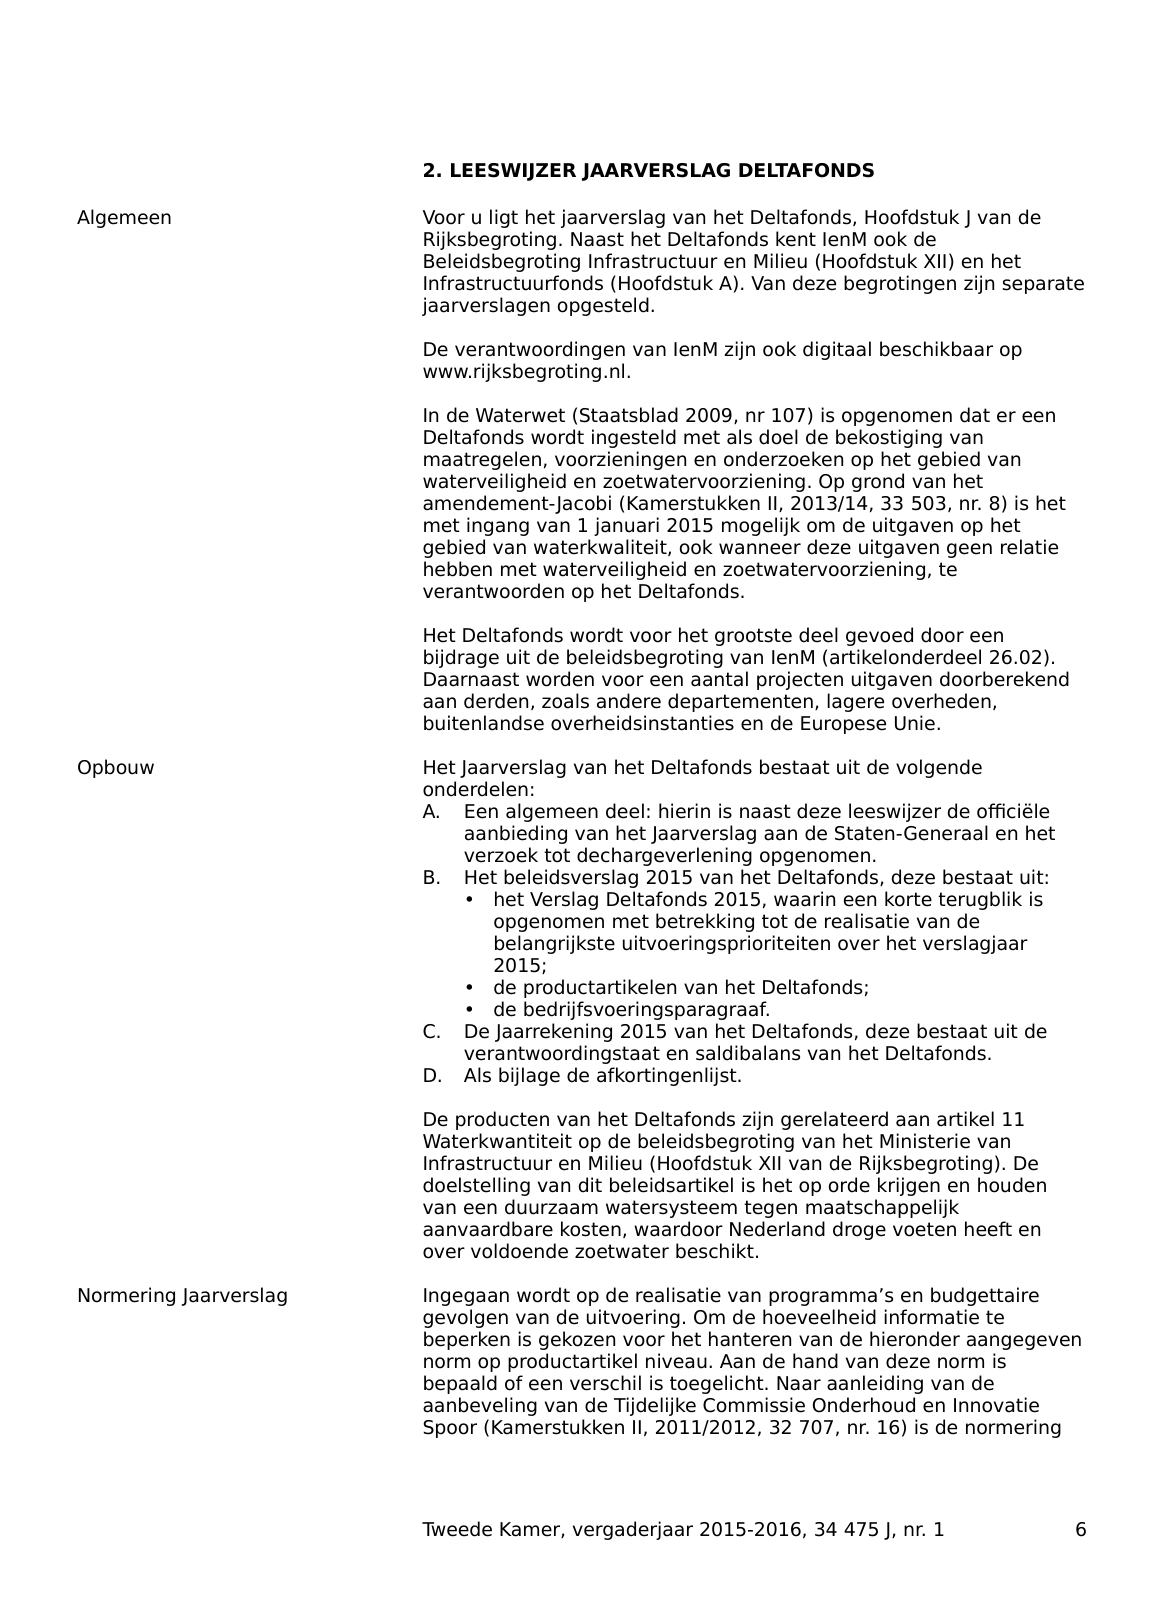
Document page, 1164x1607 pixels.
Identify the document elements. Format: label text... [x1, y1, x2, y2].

text Voor u ligt het jaarverslag van het Deltafonds, Hoofdstuk J van de Rijksbegroting. Naast het Deltafonds kent IenM ook de Beleidsbegroting Infrastructuur en Milieu (Hoofdstuk XII) en het Infrastructuurfonds (Hoofdstuk A). Van deze begrotingen zijn separate jaarverslagen opgesteld. [422, 207, 1087, 317]
text D. Als bijlage de afkortingenlijst. [422, 1065, 1087, 1087]
text • de productartikelen van het Deltafonds; [464, 977, 1087, 999]
text De verantwoordingen van IenM zijn ook digitaal beschikbaar op www.rijksbegroting.nl. [422, 339, 1087, 383]
text B. Het beleidsverslag 2015 van het Deltafonds, deze bestaat uit: [422, 867, 1087, 889]
text Algemeen [77, 207, 399, 229]
text In de Waterwet (Staatsblad 2009, nr 107) is opgenomen dat er een Deltafonds wordt ingesteld met als doel de bekostiging van maatregelen, voorzieningen en onderzoeken op het gebied van waterveiligheid en zoetwatervoorziening. Op grond van het amendement-Jacobi (Kamerstukken II, 2013/14, 33 503, nr. 8) is het met ingang van 1 januari 2015 mogelijk om de uitgaven op het gebied van waterkwaliteit, ook wanneer deze uitgaven geen relatie hebben met waterveiligheid en zoetwatervoorziening, te verantwoorden op het Deltafonds. [422, 405, 1087, 603]
subtitle 2. LEESWIJZER JAARVERSLAG DELTAFONDS [422, 160, 1087, 182]
text Het Jaarverslag van het Deltafonds bestaat uit de volgende onderdelen: [422, 757, 1087, 801]
text A. Een algemeen deel: hierin is naast deze leeswijzer de officiële aanbieding van het Jaarverslag aan de Staten-Generaal en het verzoek tot dechargeverlening opgenomen. [422, 801, 1087, 867]
text C. De Jaarrekening 2015 van het Deltafonds, deze bestaat uit de verantwoordingstaat en saldibalans van het Deltafonds. [422, 1021, 1087, 1065]
text [77, 779, 399, 787]
text Opbouw [77, 757, 399, 779]
text • de bedrijfsvoeringsparagraaf. [464, 999, 1087, 1021]
text Ingegaan wordt op de realisatie van programma’s en budgettaire gevolgen van de uitvoering. Om de hoeveelheid informatie te beperken is gekozen voor het hanteren van de hieronder aangegeven norm op productartikel niveau. Aan de hand van deze norm is bepaald of een verschil is toegelicht. Naar aanleiding van de aanbeveling van de Tijdelijke Commissie Onderhoud en Innovatie Spoor (Kamerstukken II, 2011/2012, 32 707, nr. 16) is de normering [422, 1285, 1087, 1439]
text De producten van het Deltafonds zijn gerelateerd aan artikel 11 Waterkwantiteit op de beleidsbegroting van het Ministerie van Infrastructuur en Milieu (Hoofdstuk XII van de Rijksbegroting). De doelstelling van dit beleidsartikel is het op orde krijgen en houden van een duurzaam watersysteem tegen maatschappelijk aanvaardbare kosten, waardoor Nederland droge voeten heeft en over voldoende zoetwater beschikt. [422, 1109, 1087, 1263]
text Het Deltafonds wordt voor het grootste deel gevoed door een bijdrage uit de beleidsbegroting van IenM (artikelonderdeel 26.02). Daarnaast worden voor een aantal projecten uitgaven doorberekend aan derden, zoals andere departementen, lagere overheden, buitenlandse overheidsinstanties en de Europese Unie. [422, 625, 1087, 735]
text • het Verslag Deltafonds 2015, waarin een korte terugblik is opgenomen met betrekking tot de realisatie van de belangrijkste uitvoeringsprioriteiten over het verslagjaar 2015; [464, 889, 1087, 977]
text Normering Jaarverslag [77, 1285, 399, 1307]
